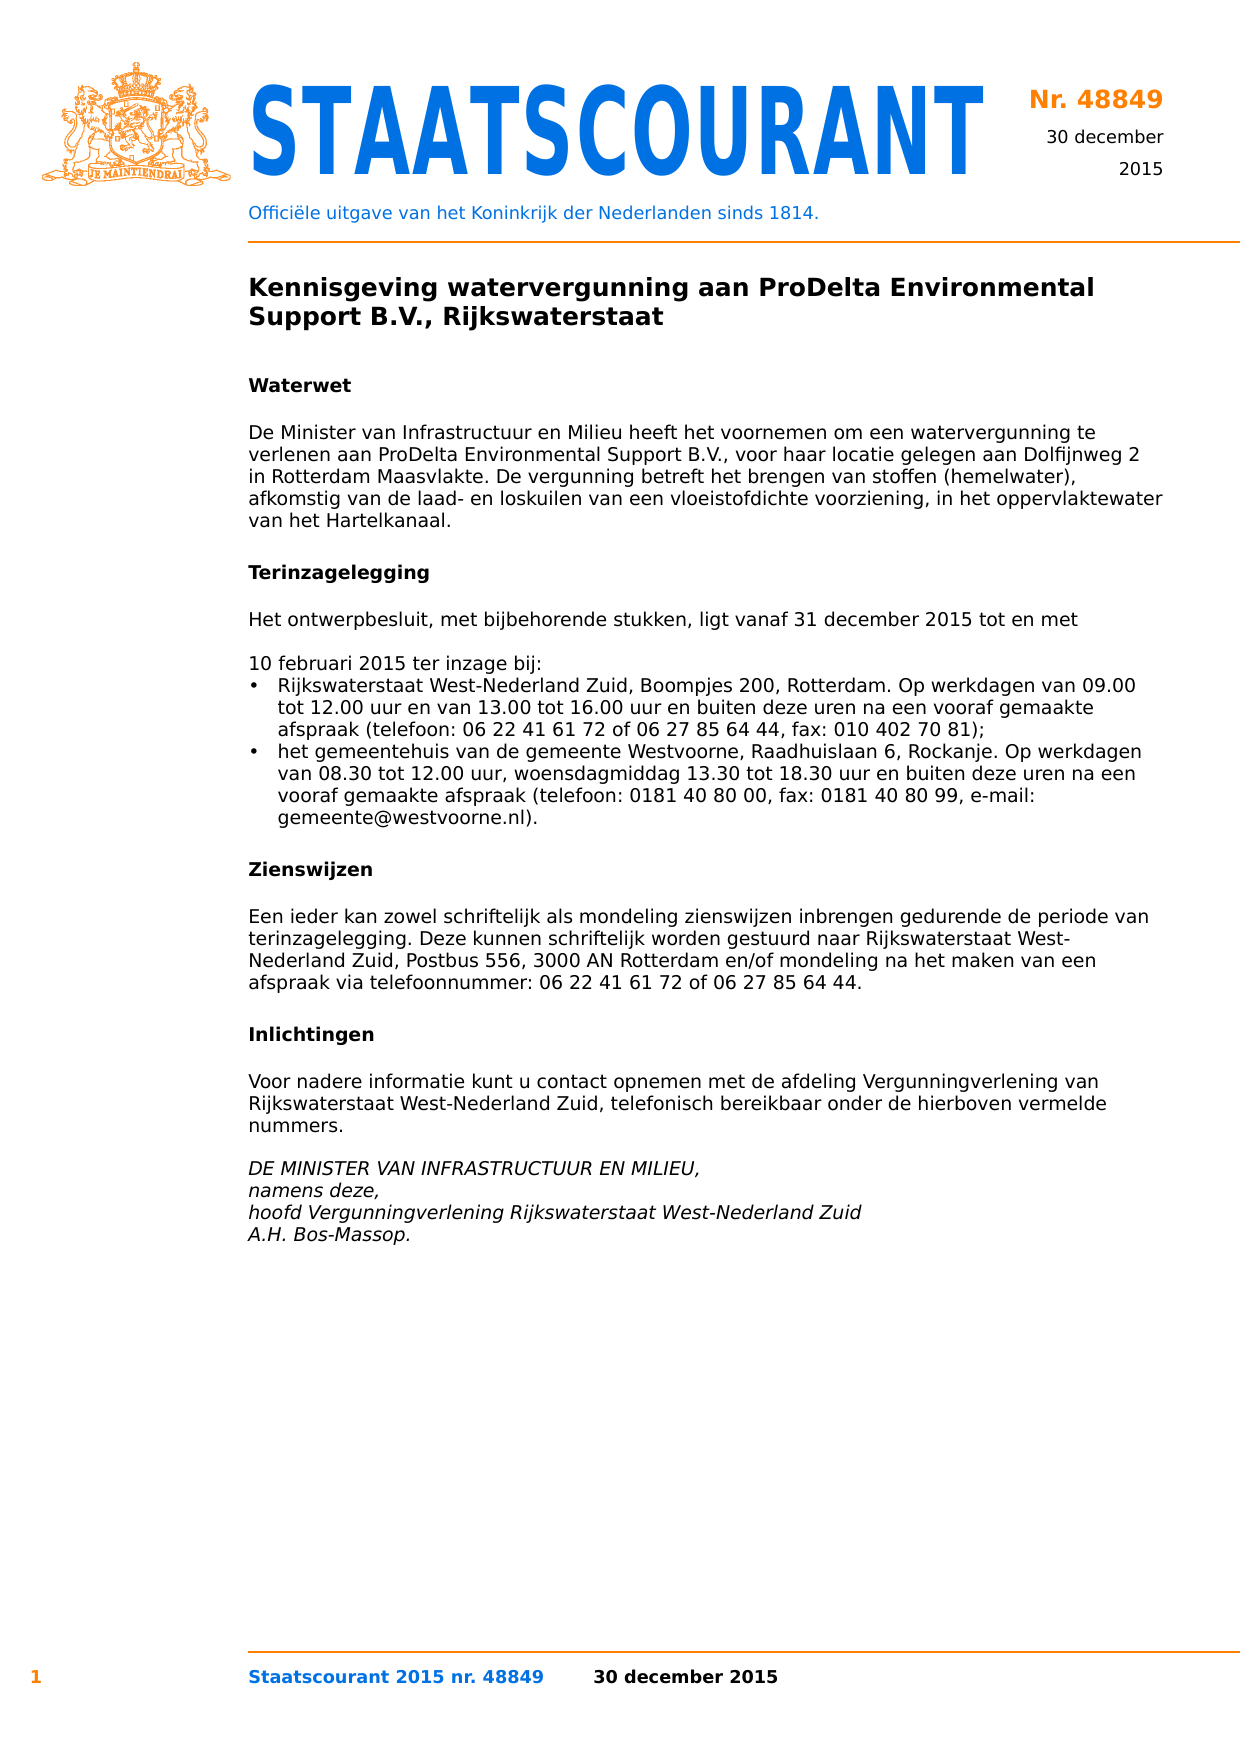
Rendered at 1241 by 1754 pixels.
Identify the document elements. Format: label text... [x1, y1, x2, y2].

table_cell 2015 [998, 153, 1240, 203]
subtitle Waterwet [248, 375, 1163, 397]
subtitle Kennisgeving watervergunning aan ProDelta Environmental Support B.V., Rijkswaterstaat [248, 273, 1163, 331]
table_cell Officiële uitgave van het Koninkrijk der Nederlanden sinds 1814. [248, 203, 1240, 241]
text Voor nadere informatie kunt u contact opnemen met de afdeling Vergunningverlening van Rijkswaterstaat West-Nederland Zuid, telefonisch bereikbaar onder de hierboven vermelde nummers. [248, 1071, 1163, 1136]
table_header [25, 62, 248, 241]
table_header STAATSCOURANT [248, 62, 998, 203]
subtitle Inlichtingen [248, 1023, 1163, 1046]
subtitle Terinzagelegging [248, 562, 1163, 584]
text DE MINISTER VAN INFRASTRUCTUUR EN MILIEU, namens deze, hoofd Vergunningverlening Rijkswaterstaat West-Nederland Zuid A.H. Bos-Massop. [248, 1158, 1163, 1246]
text De Minister van Infrastructuur en Milieu heeft het voornemen om een watervergunning te verlenen aan ProDelta Environmental Support B.V., voor haar locatie gelegen aan Dolfijnweg 2 in Rotterdam Maasvlakte. De vergunning betreft het brengen van stoffen (hemelwater), afkomstig van de laad- en loskuilen van een vloeistofdichte voorziening, in het oppervlaktewater van het Hartelkanaal. [248, 422, 1163, 532]
table_header Nr. 48849 [998, 62, 1240, 121]
picture [41, 62, 231, 186]
text 10 februari 2015 ter inzage bij: [248, 653, 1163, 675]
text Een ieder kan zowel schriftelijk als mondeling zienswijzen inbrengen gedurende de periode van terinzagelegging. Deze kunnen schriftelijk worden gestuurd naar Rijkswaterstaat West-Nederland Zuid, Postbus 556, 3000 AN Rotterdam en/of mondeling na het maken van een afspraak via telefoonnummer: 06 22 41 61 72 of 06 27 85 64 44. [248, 906, 1163, 993]
text • Rijkswaterstaat West-Nederland Zuid, Boompjes 200, Rotterdam. Op werkdagen van 09.00 tot 12.00 uur en van 13.00 tot 16.00 uur en buiten deze uren na een vooraf gemaakte afspraak (telefoon: 06 22 41 61 72 of 06 27 85 64 44, fax: 010 402 70 81); [248, 675, 1163, 741]
text Het ontwerpbesluit, met bijbehorende stukken, ligt vanaf 31 december 2015 tot en met [248, 609, 1163, 631]
text • het gemeentehuis van de gemeente Westvoorne, Raadhuislaan 6, Rockanje. Op werkdagen van 08.30 tot 12.00 uur, woensdagmiddag 13.30 tot 18.30 uur en buiten deze uren na een vooraf gemaakte afspraak (telefoon: 0181 40 80 00, fax: 0181 40 80 99, e-mail: gemeente@westvoorne.nl). [248, 741, 1163, 829]
table_cell 30 december [998, 121, 1240, 153]
subtitle Zienswijzen [248, 859, 1163, 881]
